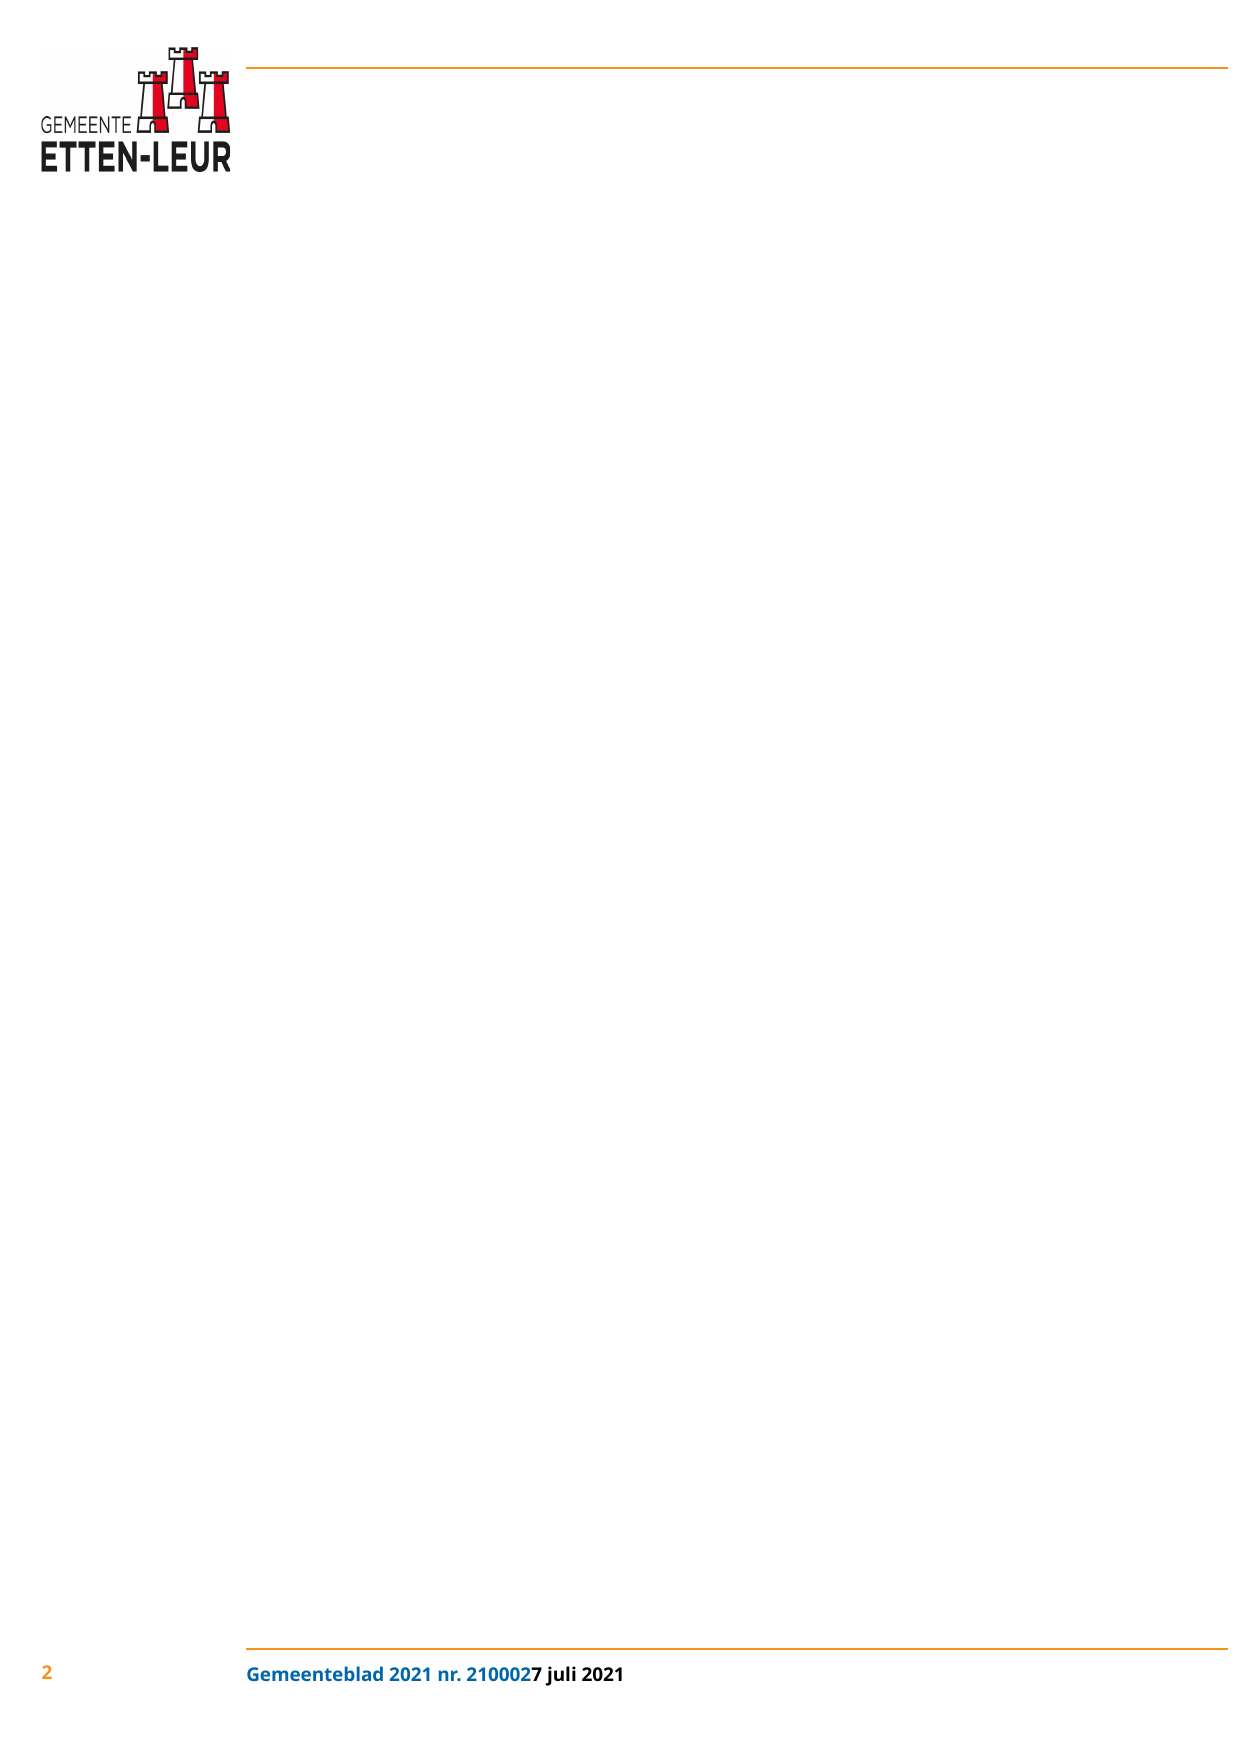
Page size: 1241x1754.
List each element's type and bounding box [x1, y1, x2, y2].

picture [41, 47, 231, 172]
